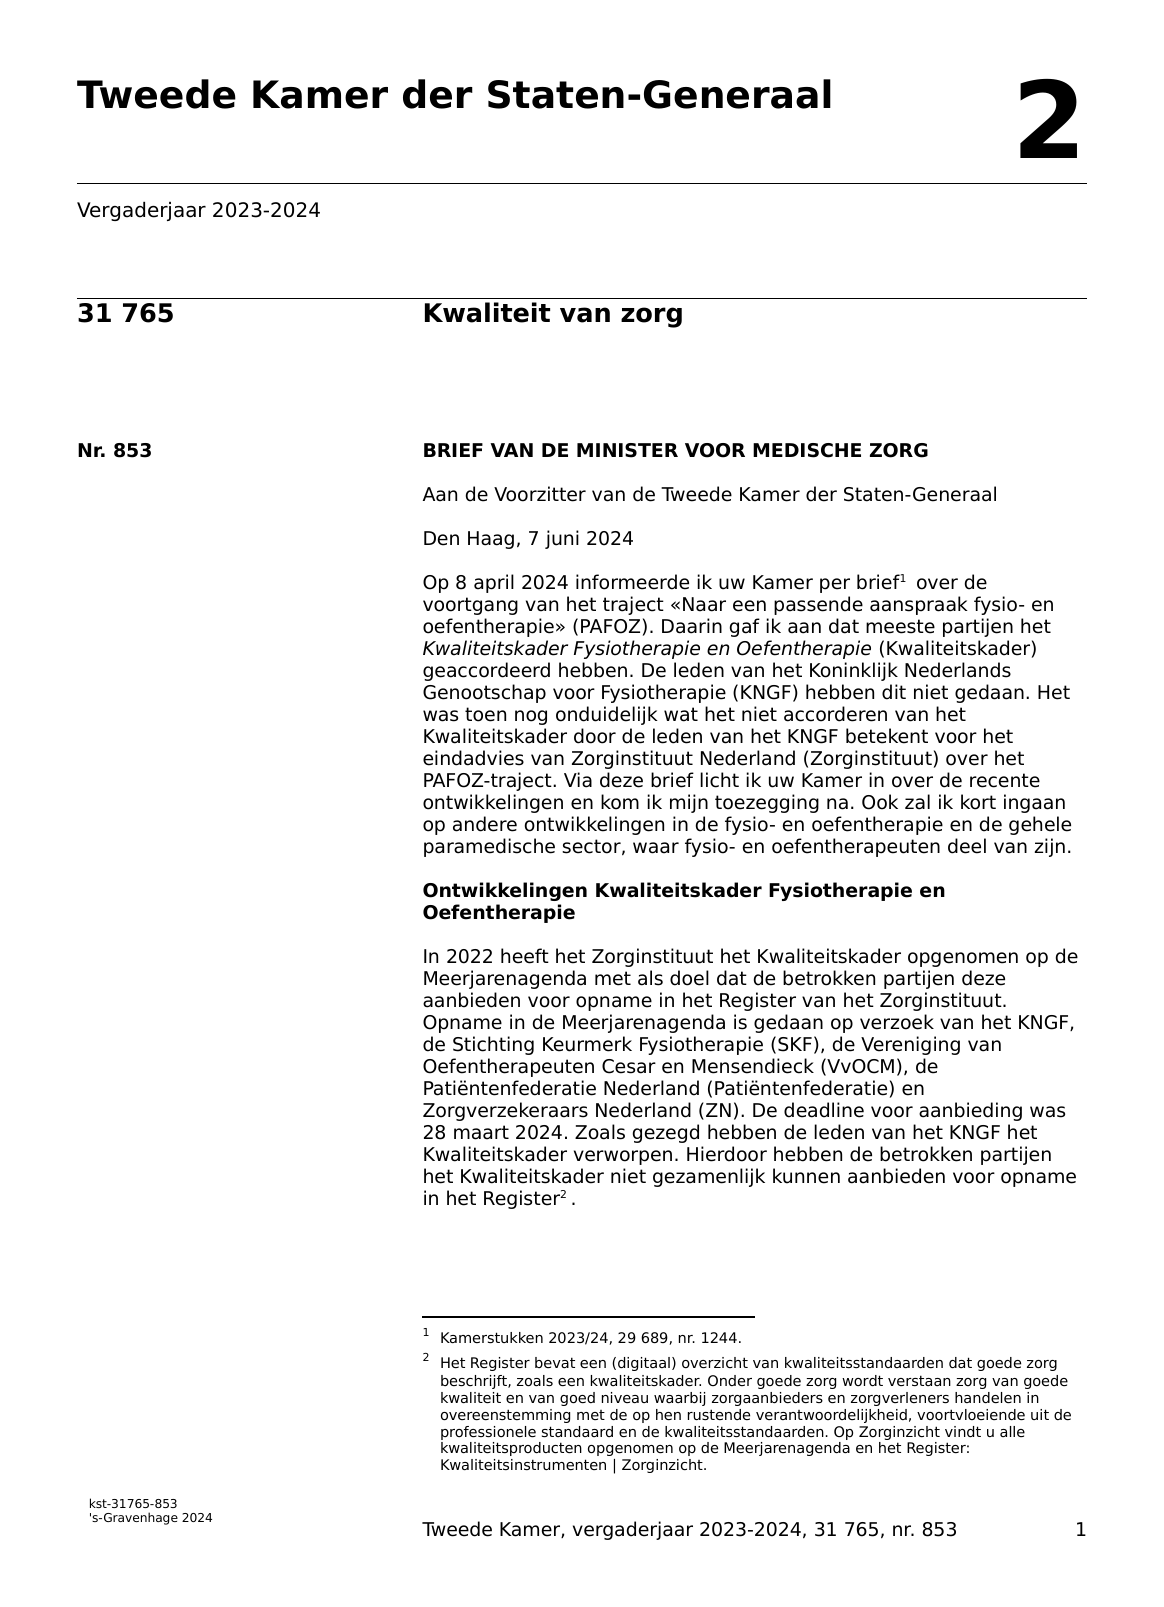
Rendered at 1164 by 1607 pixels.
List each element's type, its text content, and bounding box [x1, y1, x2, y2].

text Kamerstukken 2023/24, 29 689, nr. 1244. [422, 1326, 1087, 1348]
text Aan de Voorzitter van de Tweede Kamer der Staten-Generaal [422, 484, 1087, 506]
text Den Haag, 7 juni 2024 [422, 528, 1087, 550]
subtitle 31 765 Kwaliteit van zorg [77, 299, 1087, 329]
text In 2022 heeft het Zorginstituut het Kwaliteitskader opgenomen op de Meerjarenagenda met als doel dat de betrokken partijen deze aanbieden voor opname in het Register van het Zorginstituut. Opname in de Meerjarenagenda is gedaan op verzoek van het KNGF, de Stichting Keurmerk Fysiotherapie (SKF), de Vereniging van Oefentherapeuten Cesar en Mensendieck (VvOCM), de Patiëntenfederatie Nederland (Patiëntenfederatie) en Zorgverzekeraars Nederland (ZN). De deadline voor aanbieding was 28 maart 2024. Zoals gezegd hebben de leden van het KNGF het Kwaliteitskader verworpen. Hierdoor hebben de betrokken partijen het Kwaliteitskader niet gezamenlijk kunnen aanbieden voor opname in het Register. [422, 946, 1087, 1210]
table_cell Vergaderjaar 2023-2024 [77, 184, 1087, 298]
text Op 8 april 2024 informeerde ik uw Kamer per brief over de voortgang van het traject «Naar een passende aanspraak fysio- en oefentherapie» (PAFOZ). Daarin gaf ik aan dat meeste partijen het Kwaliteitskader Fysiotherapie en Oefentherapie (Kwaliteitskader) geaccordeerd hebben. De leden van het Koninklijk Nederlands Genootschap voor Fysiotherapie (KNGF) hebben dit niet gedaan. Het was toen nog onduidelijk wat het niet accorderen van het Kwaliteitskader door de leden van het KNGF betekent voor het eindadvies van Zorginstituut Nederland (Zorginstituut) over het PAFOZ-traject. Via deze brief licht ik uw Kamer in over de recente ontwikkelingen en kom ik mijn toezegging na. Ook zal ik kort ingaan op andere ontwikkelingen in de fysio- en oefentherapie en de gehele paramedische sector, waar fysio- en oefentherapeuten deel van zijn. [422, 572, 1087, 858]
subtitle Nr. 853 BRIEF VAN DE MINISTER VOOR MEDISCHE ZORG [77, 440, 1087, 462]
text kst-31765-853 [88, 1497, 323, 1511]
table_header 2 [886, 59, 1087, 183]
subtitle Ontwikkelingen Kwaliteitskader Fysiotherapie en Oefentherapie [422, 880, 1087, 924]
table_header Tweede Kamer der Staten-Generaal [77, 59, 886, 183]
text 's-Gravenhage 2024 [88, 1511, 323, 1525]
text Het Register bevat een (digitaal) overzicht van kwaliteitsstandaarden dat goede zorg beschrijft, zoals een kwaliteitskader. Onder goede zorg wordt verstaan zorg van goede kwaliteit en van goed niveau waarbij zorgaanbieders en zorgverleners handelen in overeenstemming met de op hen rustende verantwoordelijkheid, voortvloeiende uit de professionele standaard en de kwaliteitsstandaarden. Op Zorginzicht vindt u alle kwaliteitsproducten opgenomen op de Meerjarenagenda en het Register: Kwaliteitsinstrumenten | Zorginzicht. [422, 1351, 1087, 1474]
